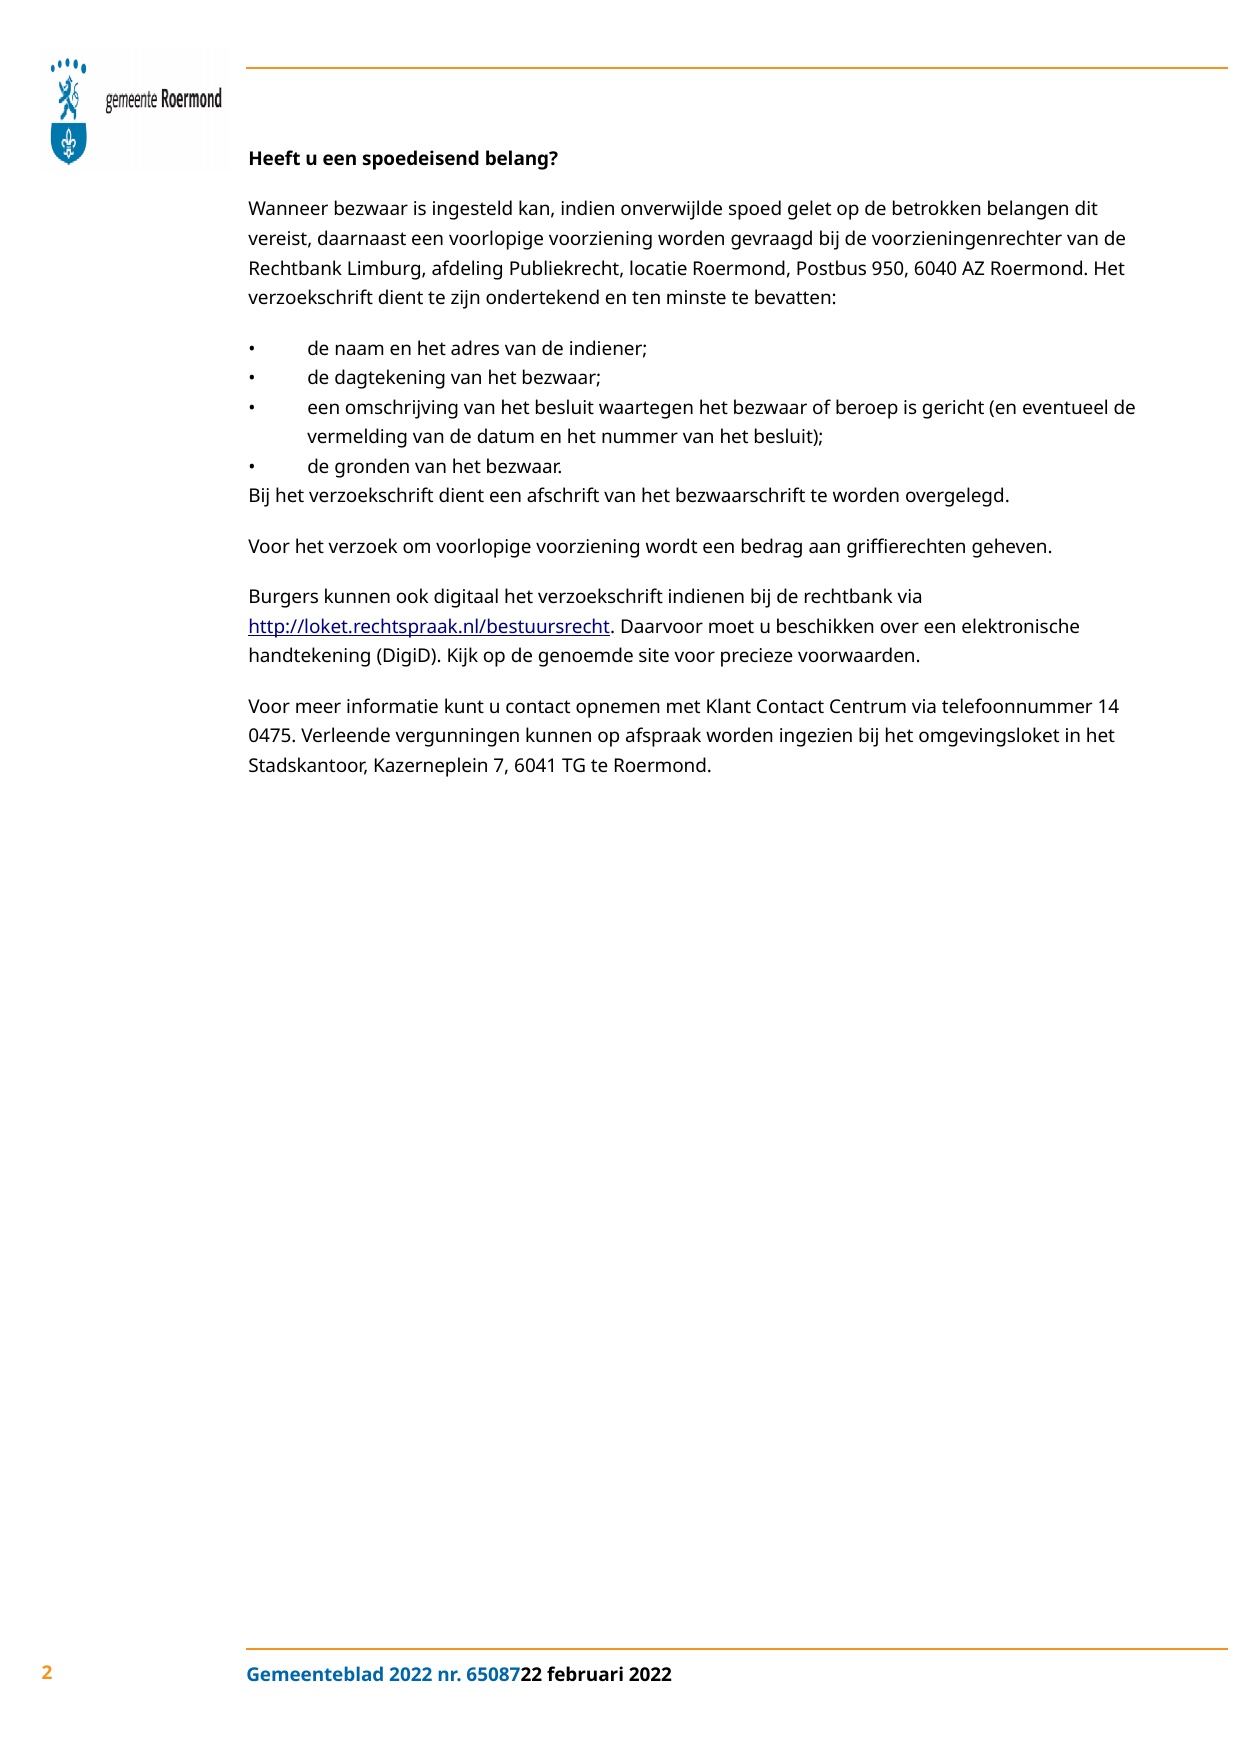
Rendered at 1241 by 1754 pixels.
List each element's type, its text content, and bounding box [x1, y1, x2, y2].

picture [41, 47, 231, 172]
text Voor meer informatie kunt u contact opnemen met Klant Contact Centrum via telefoonnummer 14 0475. Verleende vergunningen kunnen op afspraak worden ingezien bij het omgevingsloket in het Stadskantoor, Kazerneplein 7, 6041 TG te Roermond. [248, 693, 1152, 778]
text Burgers kunnen ook digitaal het verzoekschrift indienen bij de rechtbank via http://loket.rechtspraak.nl/bestuursrecht. Daarvoor moet u beschikken over een elektronische handtekening (DigiD). Kijk op de genoemde site voor precieze voorwaarden. [248, 583, 1152, 668]
text Bij het verzoekschrift dient een afschrift van het bezwaarschrift te worden overgelegd. [248, 483, 1152, 508]
text Voor het verzoek om voorlopige voorziening wordt een bedrag aan griffierechten geheven. [248, 533, 1152, 559]
text Heeft u een spoedeisend belang? [248, 145, 1152, 171]
list een omschrijving van het besluit waartegen het bezwaar of beroep is gericht (en eventueel de vermelding van de datum en het nummer van het besluit); [248, 394, 1152, 449]
list de dagtekening van het bezwaar; [248, 364, 1152, 390]
text Wanneer bezwaar is ingesteld kan, indien onverwijlde spoed gelet op de betrokken belangen dit vereist, daarnaast een voorlopige voorziening worden gevraagd bij de voorzieningenrechter van de Rechtbank Limburg, afdeling Publiekrecht, locatie Roermond, Postbus 950, 6040 AZ Roermond. Het verzoekschrift dient te zijn ondertekend en ten minste te bevatten: [248, 196, 1152, 310]
list de naam en het adres van de indiener; [248, 335, 1152, 361]
list de gronden van het bezwaar. [248, 453, 1152, 479]
